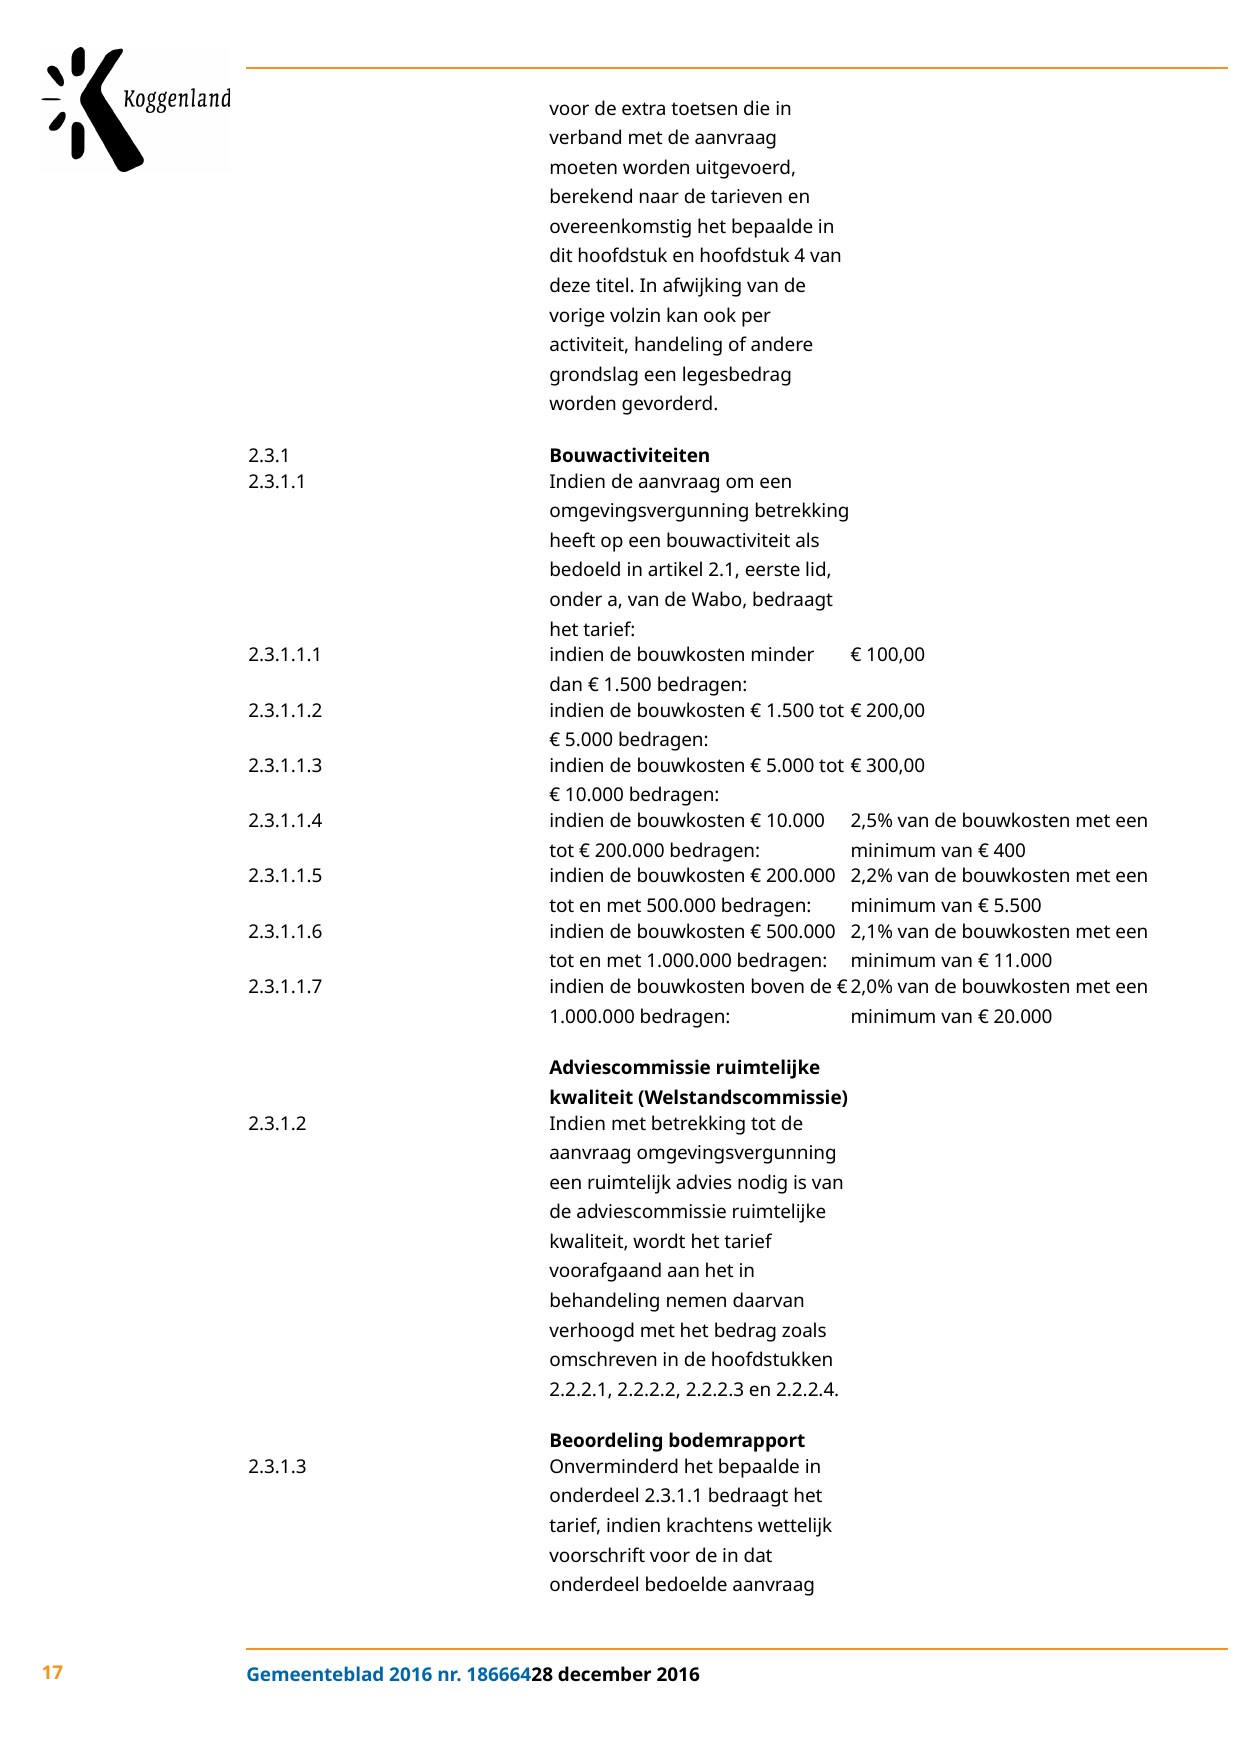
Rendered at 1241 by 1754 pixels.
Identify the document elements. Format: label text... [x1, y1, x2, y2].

table_cell 2.3.1.1.3 [248, 752, 549, 807]
table_cell Bouwactiviteiten [549, 442, 850, 468]
table_cell Indien de aanvraag om een omgevingsvergunning betrekking heeft op een bouwactiviteit als bedoeld in artikel 2.1, eerste lid, onder a, van de Wabo, bedraagt het tarief: [549, 468, 850, 641]
table_cell € 300,00 [850, 752, 1152, 807]
table_cell 2,5% van de bouwkosten met een minimum van € 400 [850, 808, 1152, 863]
table_cell [248, 1029, 549, 1054]
table_cell 2.3.1.1.4 [248, 808, 549, 863]
table_cell [248, 95, 549, 416]
table_cell 2.3.1.1 [248, 468, 549, 641]
table_cell Adviescommissie ruimtelijke kwaliteit (Welstandscommissie) [549, 1054, 850, 1110]
table_cell Onverminderd het bepaalde in onderdeel 2.3.1.1 bedraagt het tarief, indien krachtens wettelijk voorschrift voor de in dat onderdeel bedoelde aanvraag [549, 1453, 850, 1597]
table_cell 2.3.1.3 [248, 1453, 549, 1597]
table_cell indien de bouwkosten € 200.000 tot en met 500.000 bedragen: [549, 863, 850, 918]
table_cell 2,1% van de bouwkosten met een minimum van € 11.000 [850, 918, 1152, 973]
table_cell indien de bouwkosten € 5.000 tot € 10.000 bedragen: [549, 752, 850, 807]
table_cell indien de bouwkosten € 500.000 tot en met 1.000.000 bedragen: [549, 918, 850, 973]
table_cell indien de bouwkosten € 10.000 tot € 200.000 bedragen: [549, 808, 850, 863]
table_cell 2,2% van de bouwkosten met een minimum van € 5.500 [850, 863, 1152, 918]
table_cell [248, 1402, 549, 1427]
table_cell € 200,00 [850, 697, 1152, 752]
table_cell [549, 416, 850, 442]
table_cell [850, 468, 1152, 641]
table_cell [248, 416, 549, 442]
table_cell 2,0% van de bouwkosten met een minimum van € 20.000 [850, 973, 1152, 1029]
table_cell [248, 1054, 549, 1110]
table_cell [549, 1402, 850, 1427]
table_cell indien de bouwkosten boven de € 1.000.000 bedragen: [549, 973, 850, 1029]
table_cell 2.3.1.2 [248, 1110, 549, 1402]
table_cell [850, 1110, 1152, 1402]
table_cell [248, 1428, 549, 1453]
table_cell 2.3.1.1.1 [248, 641, 549, 697]
table_cell [850, 95, 1152, 416]
table_cell [850, 442, 1152, 468]
table_cell 2.3.1 [248, 442, 549, 468]
table_cell [850, 1453, 1152, 1597]
table_cell 2.3.1.1.6 [248, 918, 549, 973]
table_cell [549, 1029, 850, 1054]
table_cell [850, 416, 1152, 442]
table_cell [850, 1402, 1152, 1427]
table_cell voor de extra toetsen die in verband met de aanvraag moeten worden uitgevoerd, berekend naar de tarieven en overeenkomstig het bepaalde in dit hoofdstuk en hoofdstuk 4 van deze titel. In afwijking van de vorige volzin kan ook per activiteit, handeling of andere grondslag een legesbedrag worden gevorderd. [549, 95, 850, 416]
table_cell [850, 1029, 1152, 1054]
table_cell 2.3.1.1.2 [248, 697, 549, 752]
table_cell Indien met betrekking tot de aanvraag omgevingsvergunning een ruimtelijk advies nodig is van de adviescommissie ruimtelijke kwaliteit, wordt het tarief voorafgaand aan het in behandeling nemen daarvan verhoogd met het bedrag zoals omschreven in de hoofdstukken 2.2.2.1, 2.2.2.2, 2.2.2.3 en 2.2.2.4. [549, 1110, 850, 1402]
picture [41, 47, 231, 172]
table_cell [850, 1428, 1152, 1453]
table_cell indien de bouwkosten € 1.500 tot € 5.000 bedragen: [549, 697, 850, 752]
table_cell € 100,00 [850, 641, 1152, 697]
table_cell [850, 1054, 1152, 1110]
table_cell indien de bouwkosten minder dan € 1.500 bedragen: [549, 641, 850, 697]
table_cell Beoordeling bodemrapport [549, 1428, 850, 1453]
table_cell 2.3.1.1.5 [248, 863, 549, 918]
table_cell 2.3.1.1.7 [248, 973, 549, 1029]
